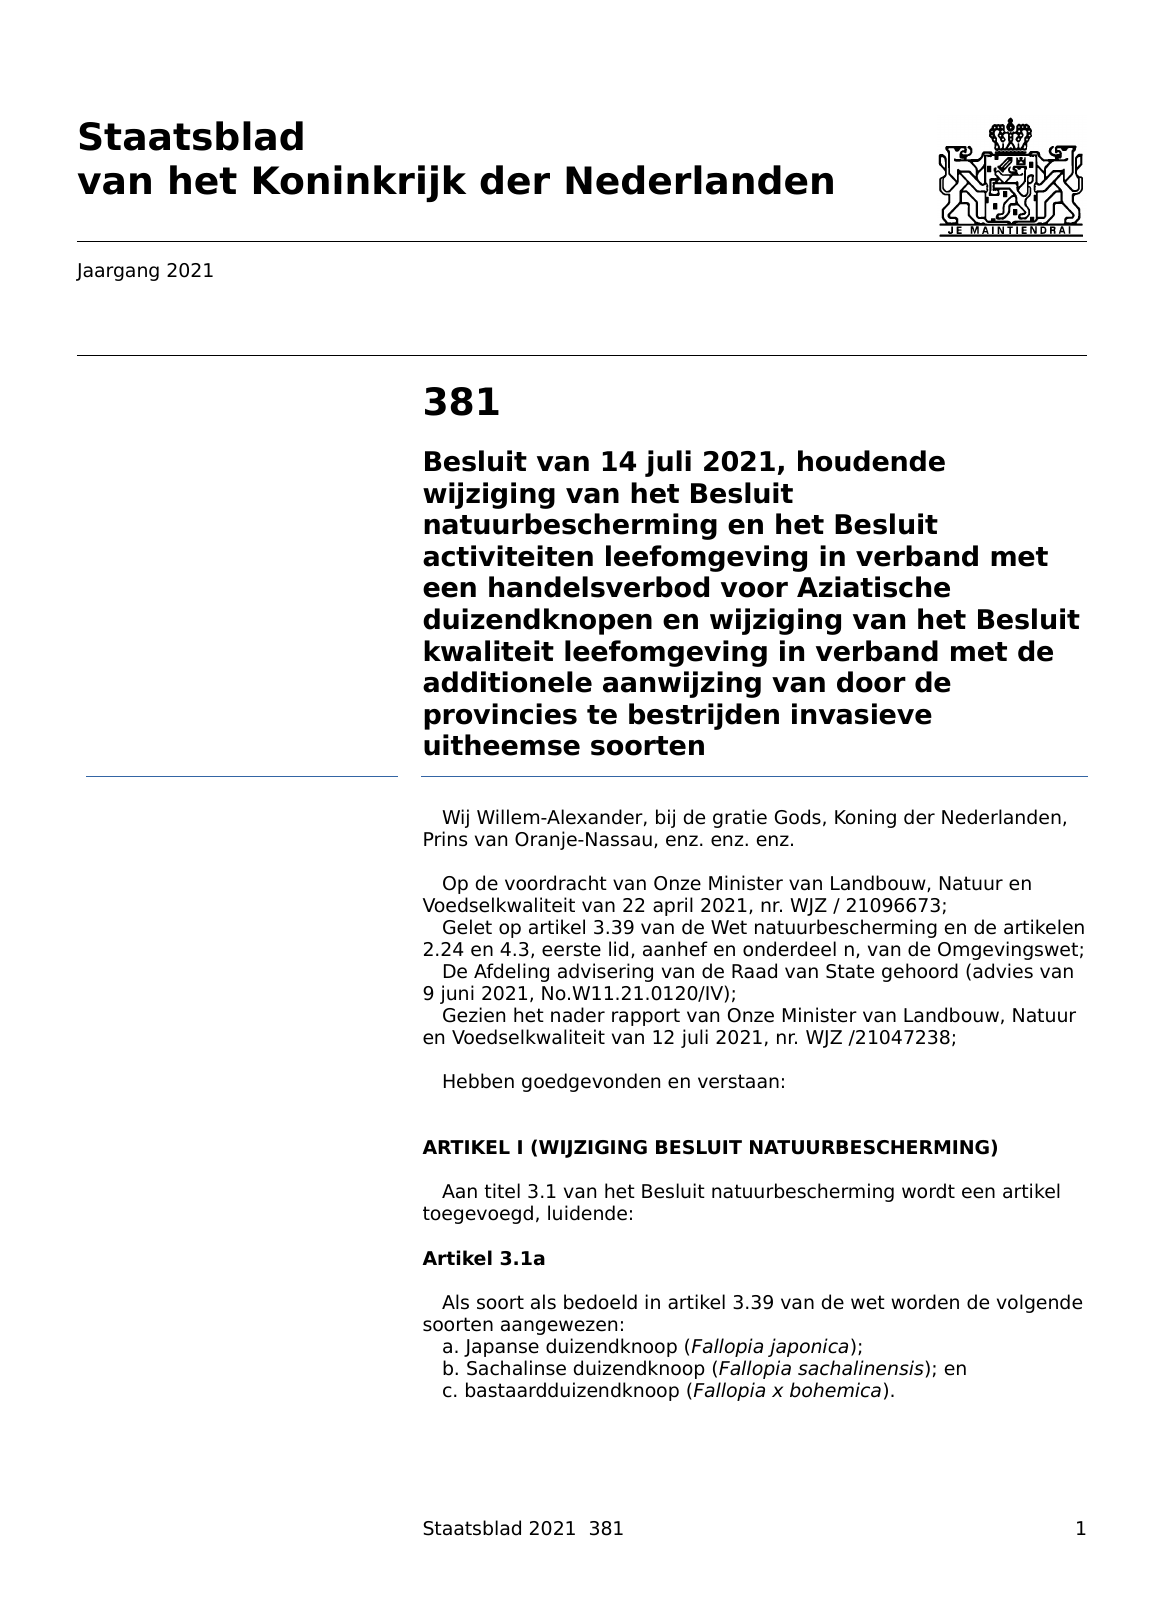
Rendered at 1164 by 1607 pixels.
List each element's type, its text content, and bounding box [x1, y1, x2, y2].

text Gelet op artikel 3.39 van de Wet natuurbescherming en de artikelen 2.24 en 4.3, eerste lid, aanhef en onderdeel n, van de Omgevingswet; [422, 917, 1087, 961]
text Als soort als bedoeld in artikel 3.39 van de wet worden de volgende soorten aangewezen: [422, 1292, 1087, 1336]
subtitle 381 [422, 381, 1087, 424]
text Gezien het nader rapport van Onze Minister van Landbouw, Natuur en Voedselkwaliteit van 12 juli 2021, nr. WJZ /21047238; [422, 1004, 1087, 1048]
text De Afdeling advisering van de Raad van State gehoord (advies van 9 juni 2021, No.W11.21.0120/IV); [422, 961, 1087, 1004]
subtitle ARTIKEL I (WIJZIGING BESLUIT NATUURBESCHERMING) [422, 1137, 1087, 1159]
table_header [886, 100, 1087, 241]
text Wij Willem-Alexander, bij de gratie Gods, Koning der Nederlanden, Prins van Oranje-Nassau, enz. enz. enz. [422, 807, 1087, 851]
table_header Staatsblad van het Koninkrijk der Nederlanden [77, 100, 886, 241]
text c. bastaardduizendknoop (Fallopia x bohemica). [422, 1379, 1087, 1401]
picture [936, 115, 1087, 240]
table_cell Jaargang 2021 [77, 242, 1087, 355]
text a. Japanse duizendknoop (Fallopia japonica); [422, 1336, 1087, 1357]
text b. Sachalinse duizendknoop (Fallopia sachalinensis); en [422, 1357, 1087, 1379]
text Besluit van 14 juli 2021, houdende wijziging van het Besluit natuurbescherming en het Besluit activiteiten leefomgeving in verband met een handelsverbod voor Aziatische duizendknopen en wijziging van het Besluit kwaliteit leefomgeving in verband met de additionele aanwijzing van door de provincies te bestrijden invasieve uitheemse soorten [422, 447, 1087, 762]
text Aan titel 3.1 van het Besluit natuurbescherming wordt een artikel toegevoegd, luidende: [422, 1181, 1087, 1225]
text Hebben goedgevonden en verstaan: [422, 1071, 1087, 1093]
text Op de voordracht van Onze Minister van Landbouw, Natuur en Voedselkwaliteit van 22 april 2021, nr. WJZ / 21096673; [422, 873, 1087, 917]
subtitle Artikel 3.1a [422, 1247, 1087, 1269]
